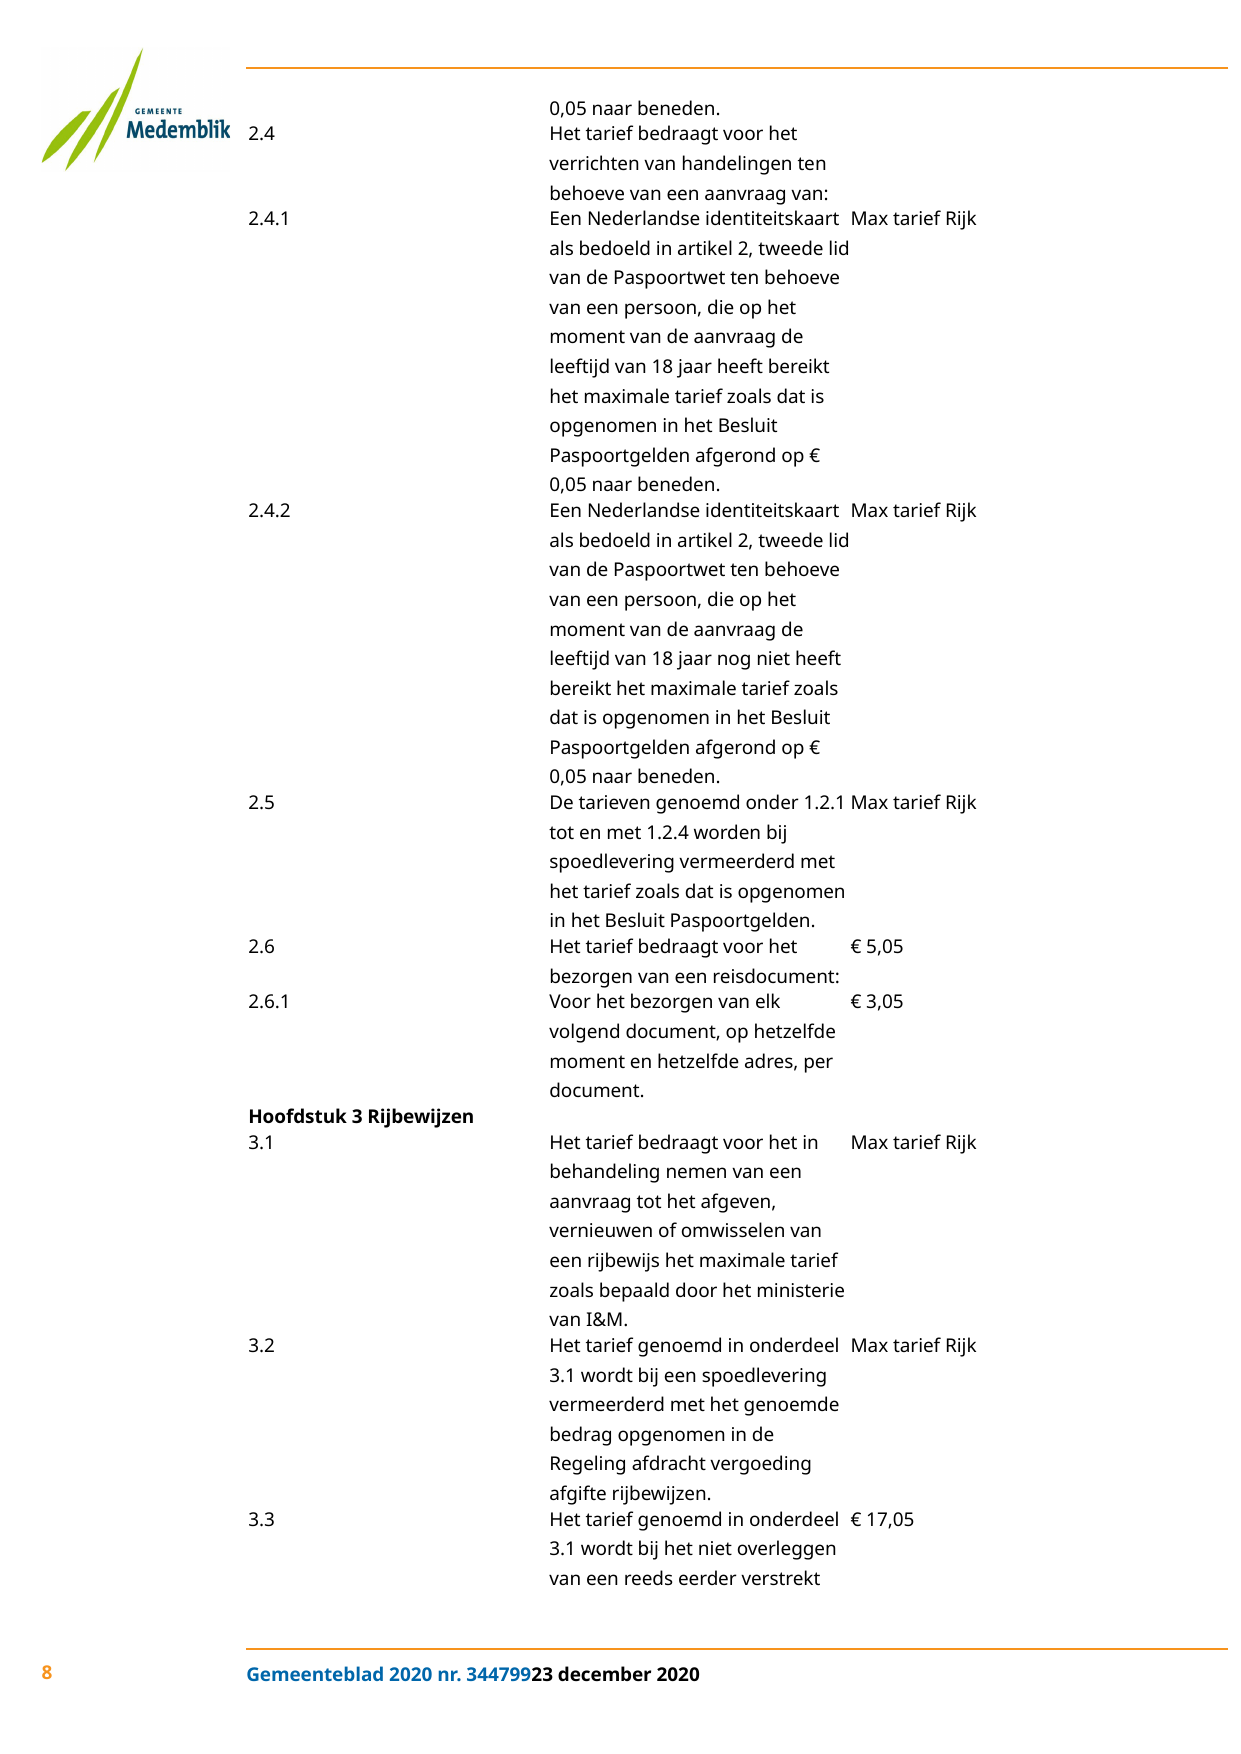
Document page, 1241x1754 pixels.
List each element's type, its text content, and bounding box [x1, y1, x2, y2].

table_cell Een Nederlandse identiteitskaart als bedoeld in artikel 2, tweede lid van de Paspoortwet ten behoeve van een persoon, die op het moment van de aanvraag de leeftijd van 18 jaar heeft bereikt het maximale tarief zoals dat is opgenomen in het Besluit Paspoortgelden afgerond op € 0,05 naar beneden. [549, 205, 850, 497]
table_cell Hoofdstuk 3 Rijbewijzen [248, 1103, 1152, 1129]
table_cell 2.6.1 [248, 989, 549, 1103]
table_cell Max tarief Rijk [850, 789, 1152, 933]
table_cell 0,05 naar beneden. [549, 95, 850, 121]
table_cell Het tarief genoemd in onderdeel 3.1 wordt bij het niet overleggen van een reeds eerder verstrekt [549, 1506, 850, 1591]
table_cell [850, 95, 1152, 121]
table_cell Max tarief Rijk [850, 1332, 1152, 1506]
table_cell Het tarief genoemd in onderdeel 3.1 wordt bij een spoedlevering vermeerderd met het genoemde bedrag opgenomen in de Regeling afdracht vergoeding afgifte rijbewijzen. [549, 1332, 850, 1506]
table_cell [850, 121, 1152, 205]
table_cell De tarieven genoemd onder 1.2.1 tot en met 1.2.4 worden bij spoedlevering vermeerderd met het tarief zoals dat is opgenomen in het Besluit Paspoortgelden. [549, 789, 850, 933]
table_cell 2.4 [248, 121, 549, 205]
table_cell 2.5 [248, 789, 549, 933]
table_cell Max tarief Rijk [850, 205, 1152, 497]
table_cell Het tarief bedraagt voor het bezorgen van een reisdocument: [549, 934, 850, 989]
table_cell Een Nederlandse identiteitskaart als bedoeld in artikel 2, tweede lid van de Paspoortwet ten behoeve van een persoon, die op het moment van de aanvraag de leeftijd van 18 jaar nog niet heeft bereikt het maximale tarief zoals dat is opgenomen in het Besluit Paspoortgelden afgerond op € 0,05 naar beneden. [549, 498, 850, 789]
table_cell [248, 95, 549, 121]
table_cell 2.6 [248, 934, 549, 989]
picture [41, 47, 231, 172]
table_cell € 5,05 [850, 934, 1152, 989]
table_cell 2.4.2 [248, 498, 549, 789]
table_cell Max tarief Rijk [850, 498, 1152, 789]
table_cell 3.1 [248, 1129, 549, 1332]
table_cell Het tarief bedraagt voor het verrichten van handelingen ten behoeve van een aanvraag van: [549, 121, 850, 205]
table_cell Voor het bezorgen van elk volgend document, op hetzelfde moment en hetzelfde adres, per document. [549, 989, 850, 1103]
table_cell 2.4.1 [248, 205, 549, 497]
table_cell 3.2 [248, 1332, 549, 1506]
table_cell € 17,05 [850, 1506, 1152, 1591]
table_cell 3.3 [248, 1506, 549, 1591]
table_cell Max tarief Rijk [850, 1129, 1152, 1332]
table_cell € 3,05 [850, 989, 1152, 1103]
table_cell Het tarief bedraagt voor het in behandeling nemen van een aanvraag tot het afgeven, vernieuwen of omwisselen van een rijbewijs het maximale tarief zoals bepaald door het ministerie van I&M. [549, 1129, 850, 1332]
